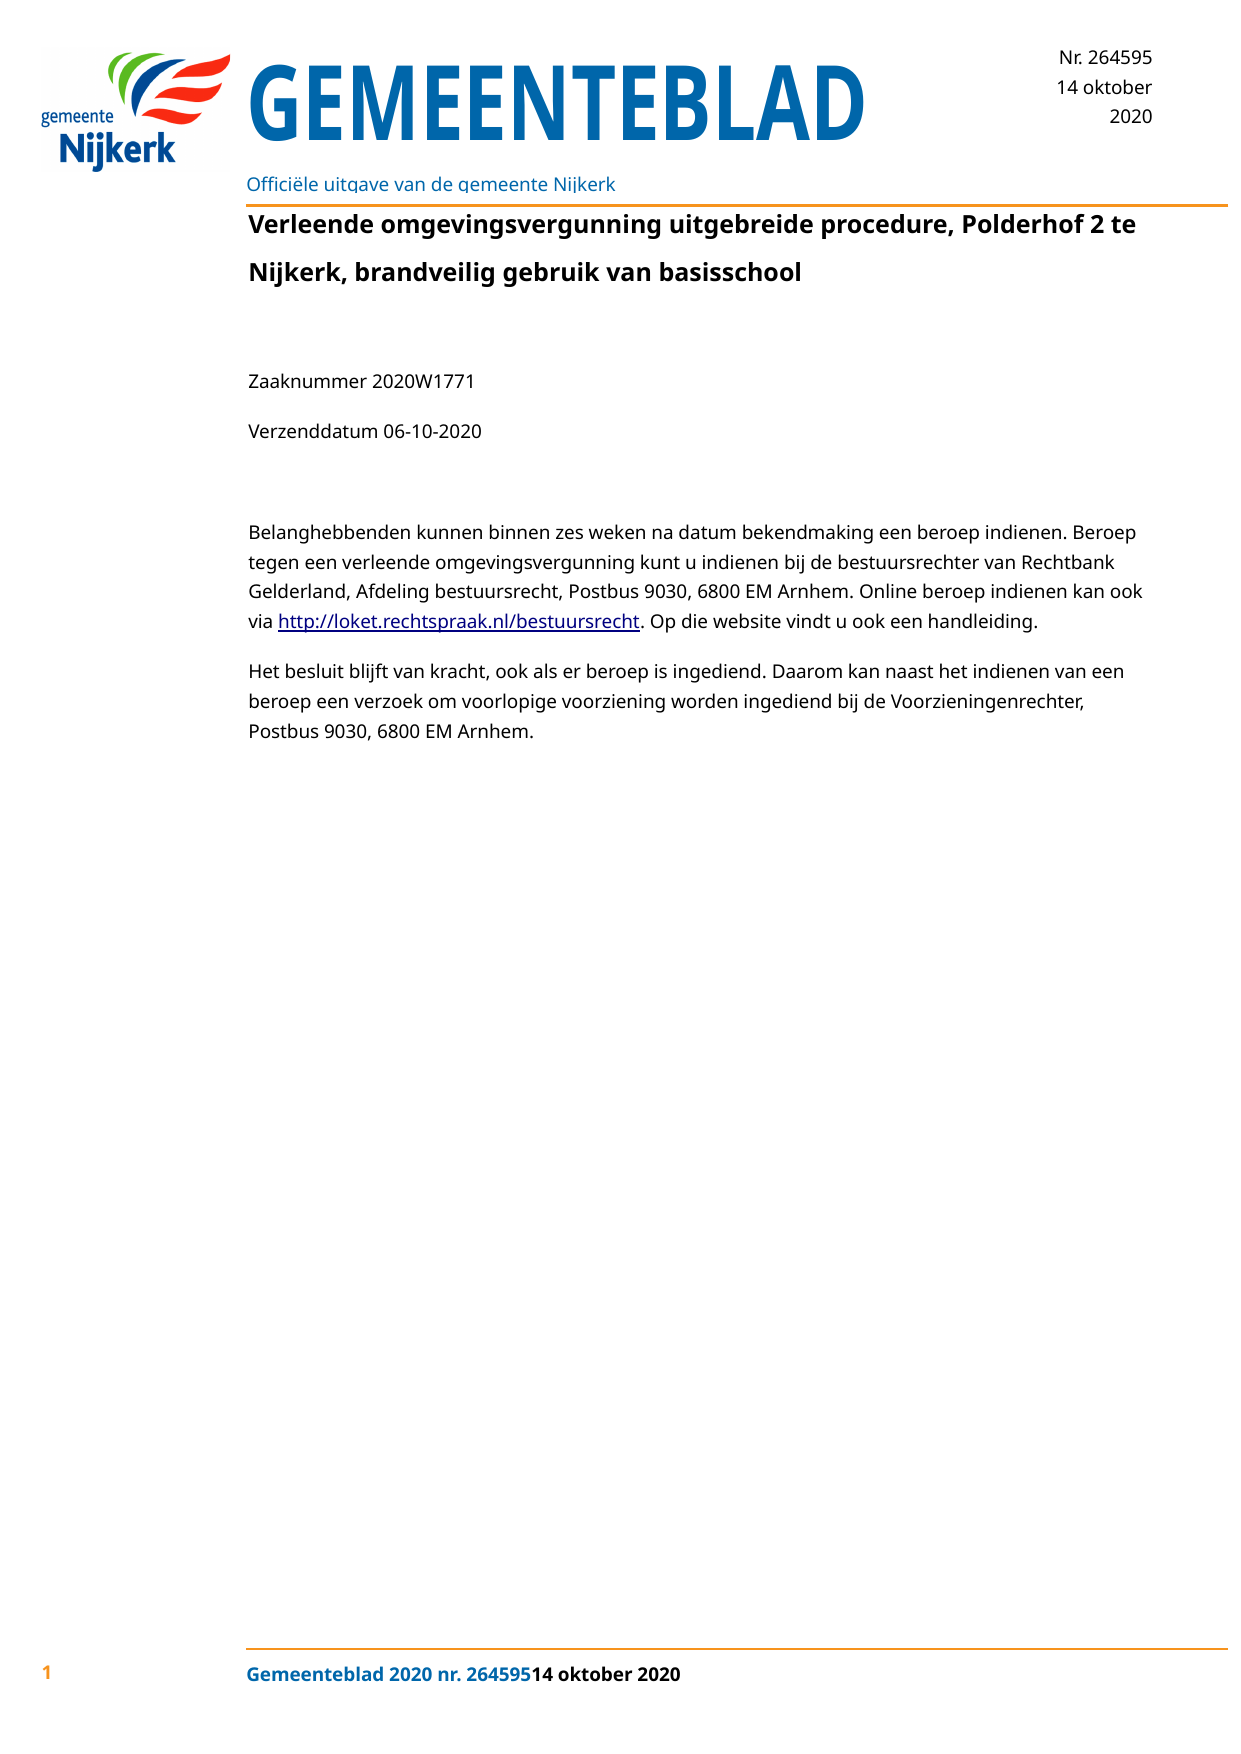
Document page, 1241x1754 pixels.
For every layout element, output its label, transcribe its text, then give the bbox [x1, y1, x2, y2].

text Het besluit blijft van kracht, ook als er beroep is ingediend. Daarom kan naast het indienen van een beroep een verzoek om voorlopige voorziening worden ingediend bij de Voorzieningenrechter, Postbus 9030, 6800 EM Arnhem. [248, 659, 1152, 744]
text Zaaknummer 2020W1771 [248, 368, 1152, 394]
text Verzenddatum 06-10-2020 [248, 419, 1152, 444]
picture [41, 47, 231, 172]
text Belanghebbenden kunnen binnen zes weken na datum bekendmaking een beroep indienen. Beroep tegen een verleende omgevingsvergunning kunt u indienen bij de bestuursrechter van Rechtbank Gelderland, Afdeling bestuursrecht, Postbus 9030, 6800 EM Arnhem. Online beroep indienen kan ook via http://loket.rechtspraak.nl/bestuursrecht. Op die website vindt u ook een handleiding. [248, 519, 1152, 634]
text Verleende omgevingsvergunning uitgebreide procedure, Polderhof 2 te Nijkerk, brandveilig gebruik van basisschool [248, 207, 1152, 288]
